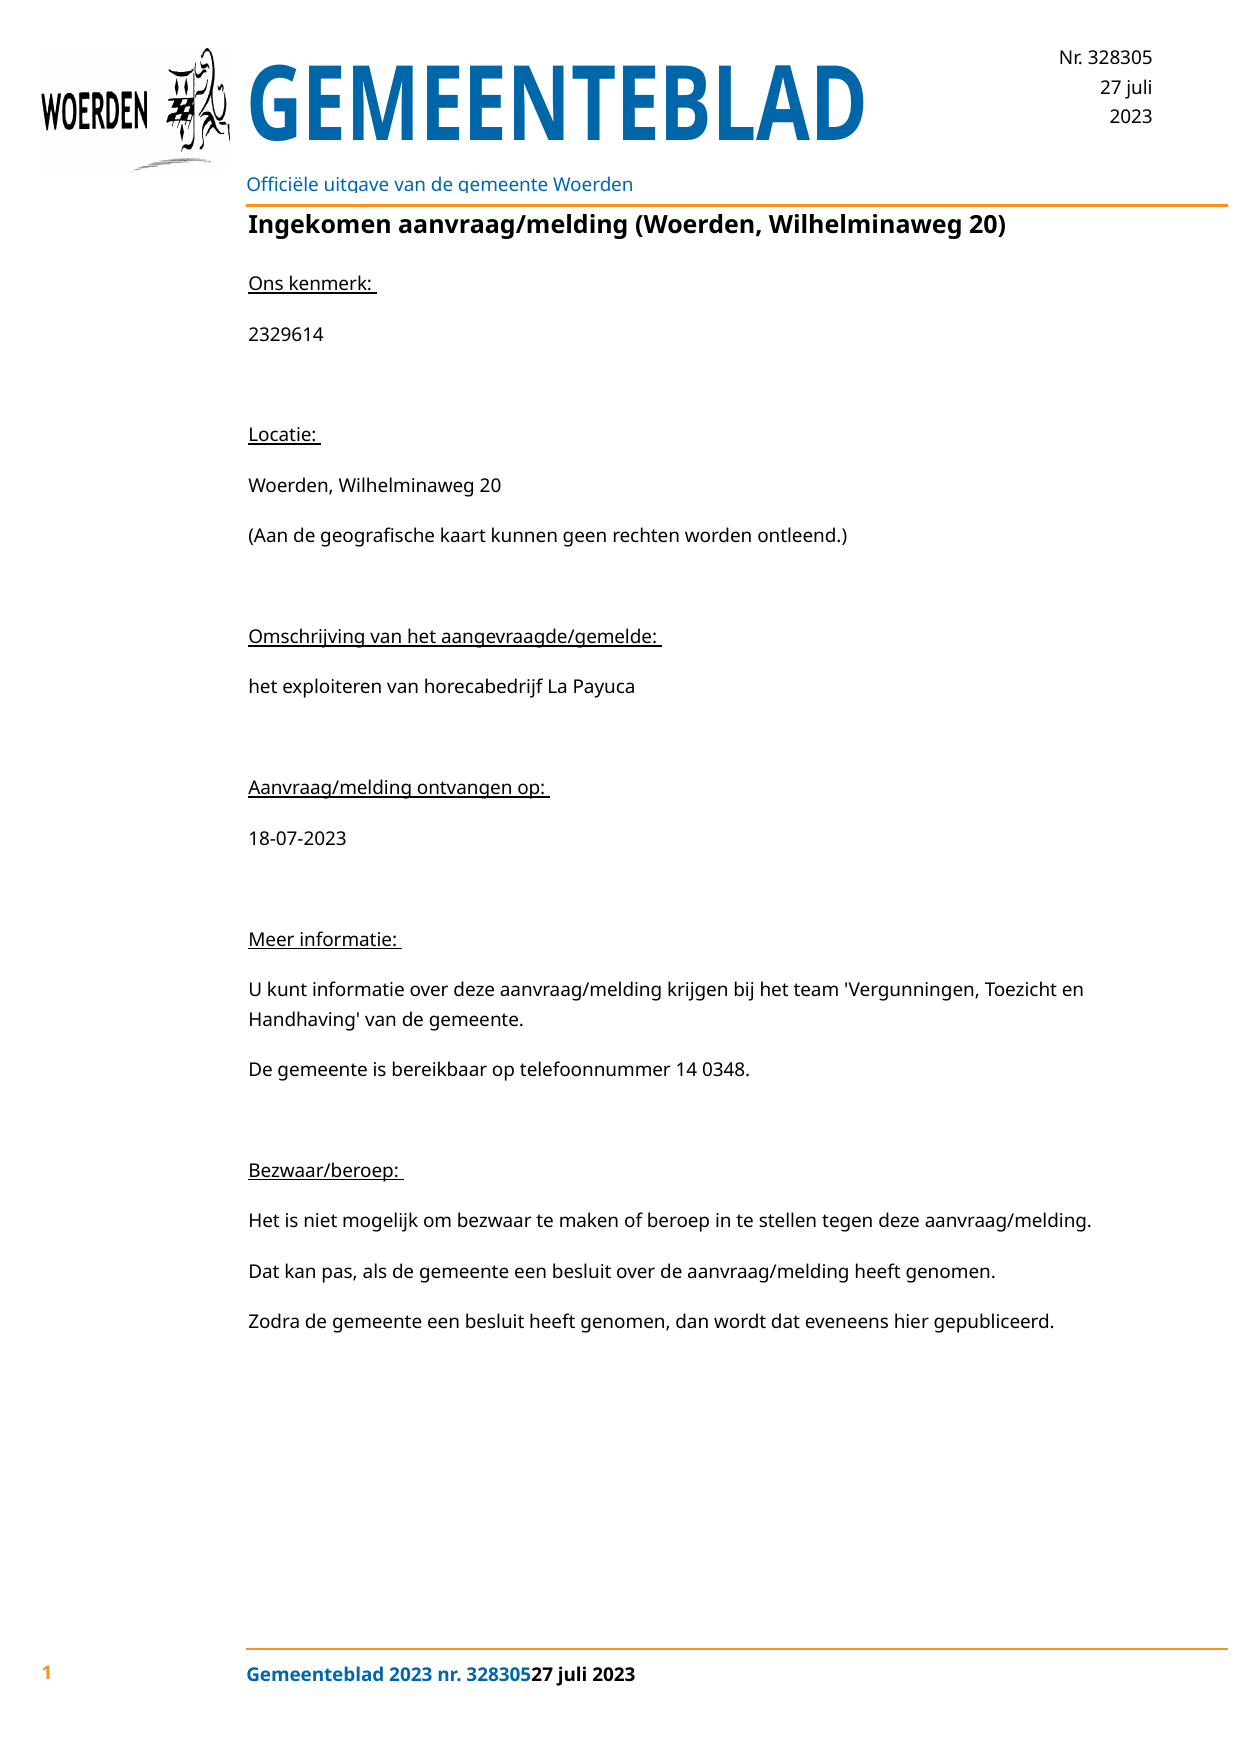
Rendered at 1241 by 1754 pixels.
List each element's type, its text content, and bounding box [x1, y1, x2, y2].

text Dat kan pas, als de gemeente een besluit over de aanvraag/melding heeft genomen. [248, 1258, 1152, 1283]
text Meer informatie: [248, 926, 1152, 951]
text Woerden, Wilhelminaweg 20 [248, 472, 1152, 498]
text De gemeente is bereikbaar op telefoonnummer 14 0348. [248, 1056, 1152, 1082]
text Ons kenmerk: [248, 270, 1152, 296]
text U kunt informatie over deze aanvraag/melding krijgen bij het team 'Vergunningen, Toezicht en Handhaving' van de gemeente. [248, 976, 1152, 1031]
text (Aan de geografische kaart kunnen geen rechten worden ontleend.) [248, 522, 1152, 548]
text Bezwaar/beroep: [248, 1157, 1152, 1183]
text Locatie: [248, 422, 1152, 447]
text 18-07-2023 [248, 825, 1152, 851]
text Het is niet mogelijk om bezwaar te maken of beroep in te stellen tegen deze aanvraag/melding. [248, 1207, 1152, 1233]
text het exploiteren van horecabedrijf La Payuca [248, 674, 1152, 699]
text Ingekomen aanvraag/melding (Woerden, Wilhelminaweg 20) [248, 207, 1152, 241]
text Omschrijving van het aangevraagde/gemelde: [248, 623, 1152, 649]
text 2329614 [248, 321, 1152, 346]
text Zodra de gemeente een besluit heeft genomen, dan wordt dat eveneens hier gepubliceerd. [248, 1308, 1152, 1334]
text Aanvraag/melding ontvangen op: [248, 774, 1152, 800]
picture [41, 47, 231, 172]
